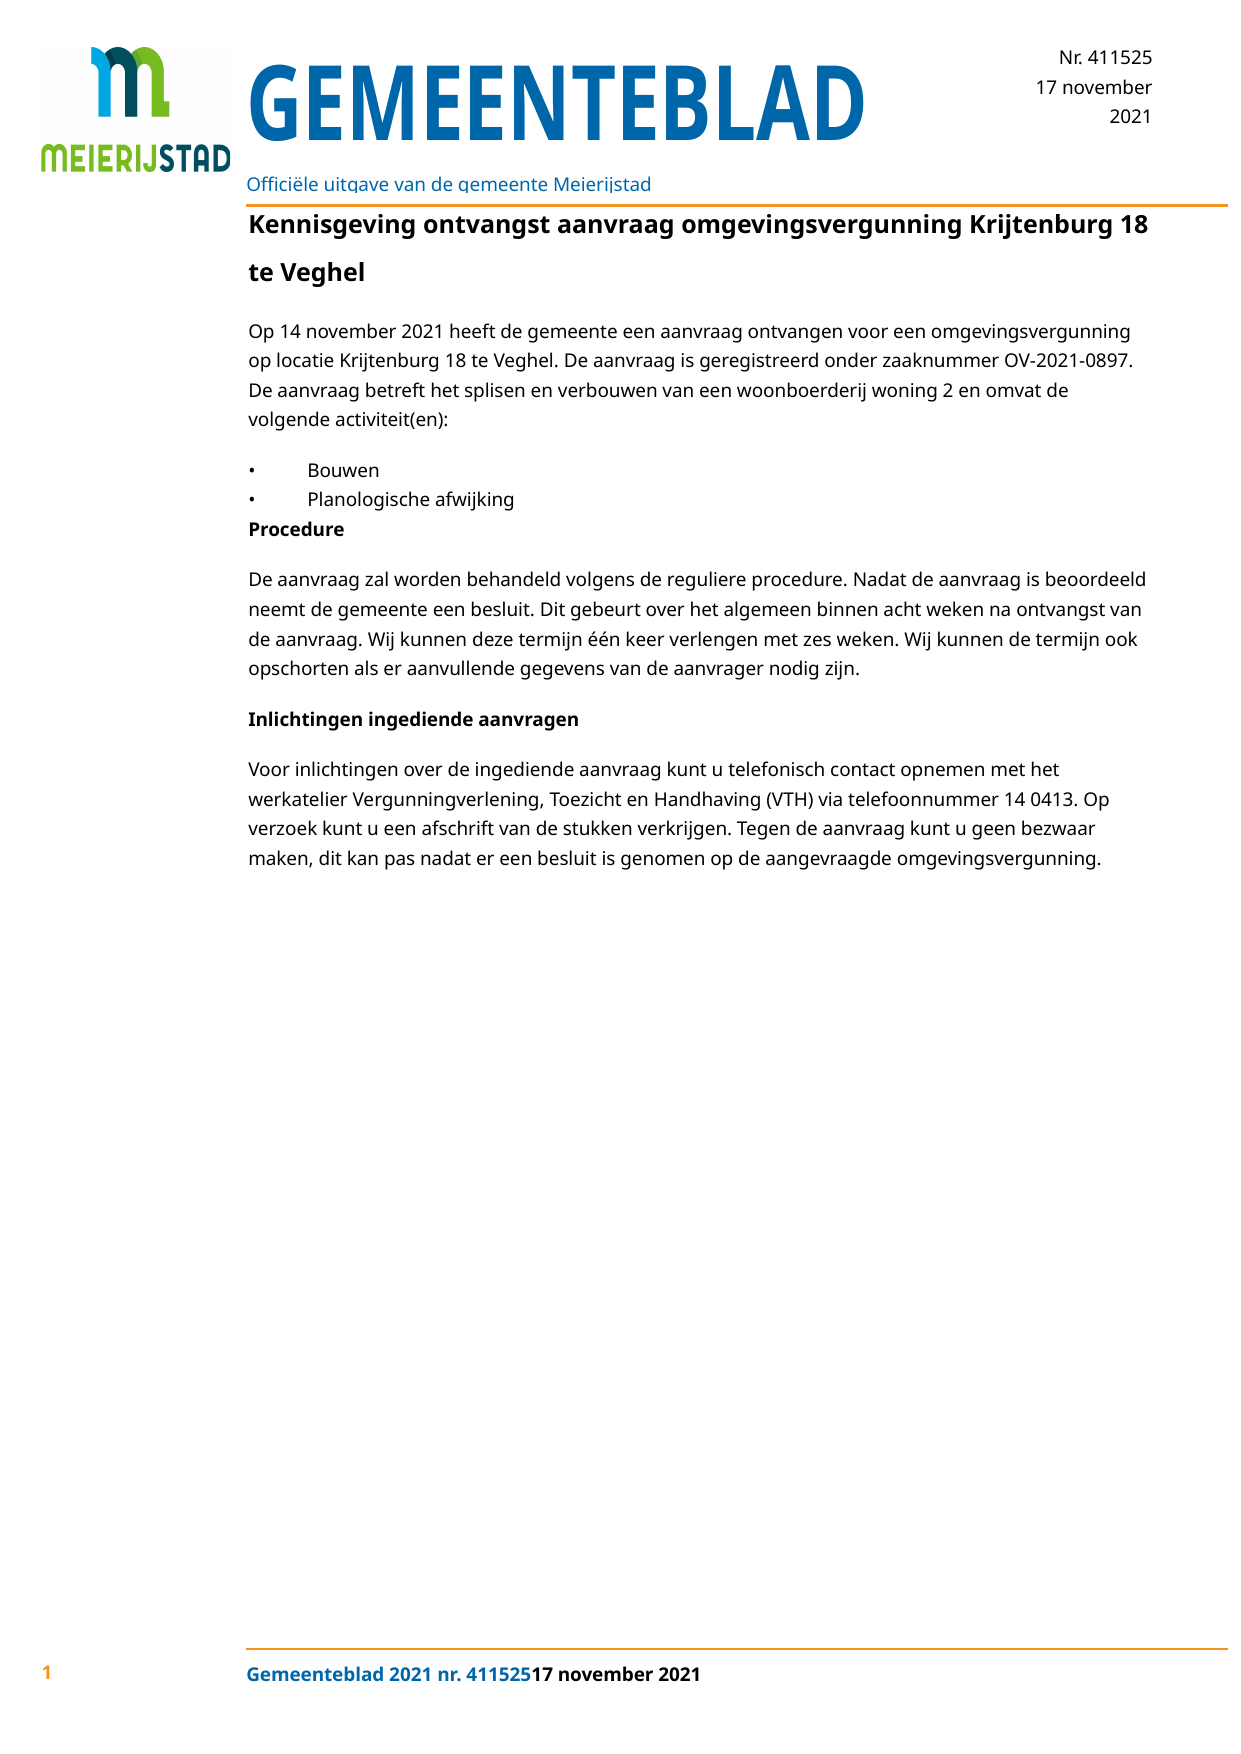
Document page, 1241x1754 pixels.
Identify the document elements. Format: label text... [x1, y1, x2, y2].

text Inlichtingen ingediende aanvragen [248, 706, 1152, 732]
list Planologische afwijking [248, 487, 1152, 512]
text De aanvraag zal worden behandeld volgens de reguliere procedure. Nadat de aanvraag is beoordeeld neemt de gemeente een besluit. Dit gebeurt over het algemeen binnen acht weken na ontvangst van de aanvraag. Wij kunnen deze termijn één keer verlengen met zes weken. Wij kunnen de termijn ook opschorten als er aanvullende gegevens van de aanvrager nodig zijn. [248, 567, 1152, 681]
picture [41, 47, 231, 172]
text Op 14 november 2021 heeft de gemeente een aanvraag ontvangen voor een omgevingsvergunning op locatie Krijtenburg 18 te Veghel. De aanvraag is geregistreerd onder zaaknummer OV-2021-0897. De aanvraag betreft het splisen en verbouwen van een woonboerderij woning 2 en omvat de volgende activiteit(en): [248, 318, 1152, 432]
list Bouwen [248, 457, 1152, 483]
text Kennisgeving ontvangst aanvraag omgevingsvergunning Krijtenburg 18 te Veghel [248, 207, 1152, 288]
text Procedure [248, 516, 1152, 542]
text Voor inlichtingen over de ingediende aanvraag kunt u telefonisch contact opnemen met het werkatelier Vergunningverlening, Toezicht en Handhaving (VTH) via telefoonnummer 14 0413. Op verzoek kunt u een afschrift van de stukken verkrijgen. Tegen de aanvraag kunt u geen bezwaar maken, dit kan pas nadat er een besluit is genomen op de aangevraagde omgevingsvergunning. [248, 756, 1152, 871]
